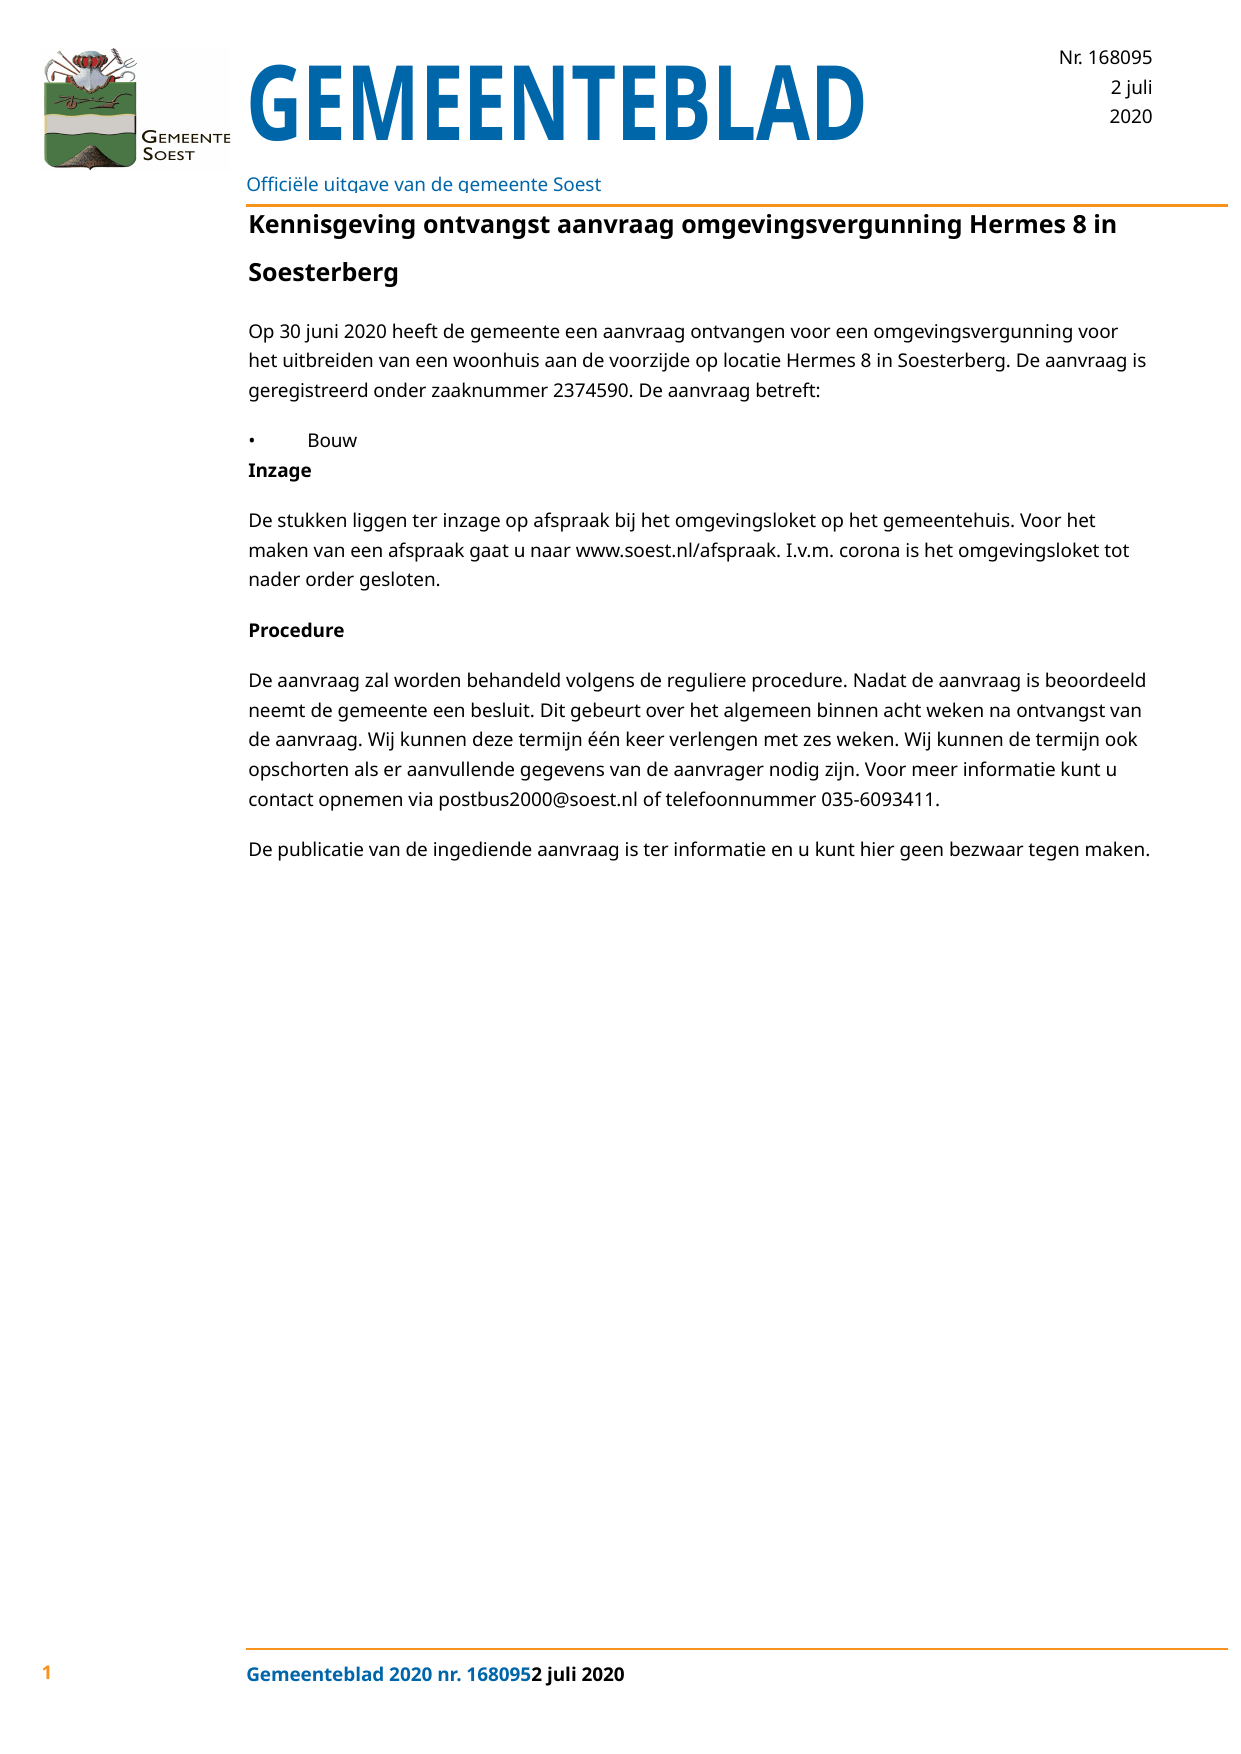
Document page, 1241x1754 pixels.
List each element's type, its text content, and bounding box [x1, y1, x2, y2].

list Bouw [248, 427, 1152, 453]
text De publicatie van de ingediende aanvraag is ter informatie en u kunt hier geen bezwaar tegen maken. [248, 836, 1152, 862]
text Inzage [248, 457, 1152, 483]
picture [41, 47, 231, 172]
text Kennisgeving ontvangst aanvraag omgevingsvergunning Hermes 8 in Soesterberg [248, 207, 1152, 288]
text De aanvraag zal worden behandeld volgens de reguliere procedure. Nadat de aanvraag is beoordeeld neemt de gemeente een besluit. Dit gebeurt over het algemeen binnen acht weken na ontvangst van de aanvraag. Wij kunnen deze termijn één keer verlengen met zes weken. Wij kunnen de termijn ook opschorten als er aanvullende gegevens van de aanvrager nodig zijn. Voor meer informatie kunt u contact opnemen via postbus2000@soest.nl of telefoonnummer 035-6093411. [248, 667, 1152, 812]
text Op 30 juni 2020 heeft de gemeente een aanvraag ontvangen voor een omgevingsvergunning voor het uitbreiden van een woonhuis aan de voorzijde op locatie Hermes 8 in Soesterberg. De aanvraag is geregistreerd onder zaaknummer 2374590. De aanvraag betreft: [248, 318, 1152, 403]
text Procedure [248, 617, 1152, 643]
text De stukken liggen ter inzage op afspraak bij het omgevingsloket op het gemeentehuis. Voor het maken van een afspraak gaat u naar www.soest.nl/afspraak. I.v.m. corona is het omgevingsloket tot nader order gesloten. [248, 507, 1152, 592]
